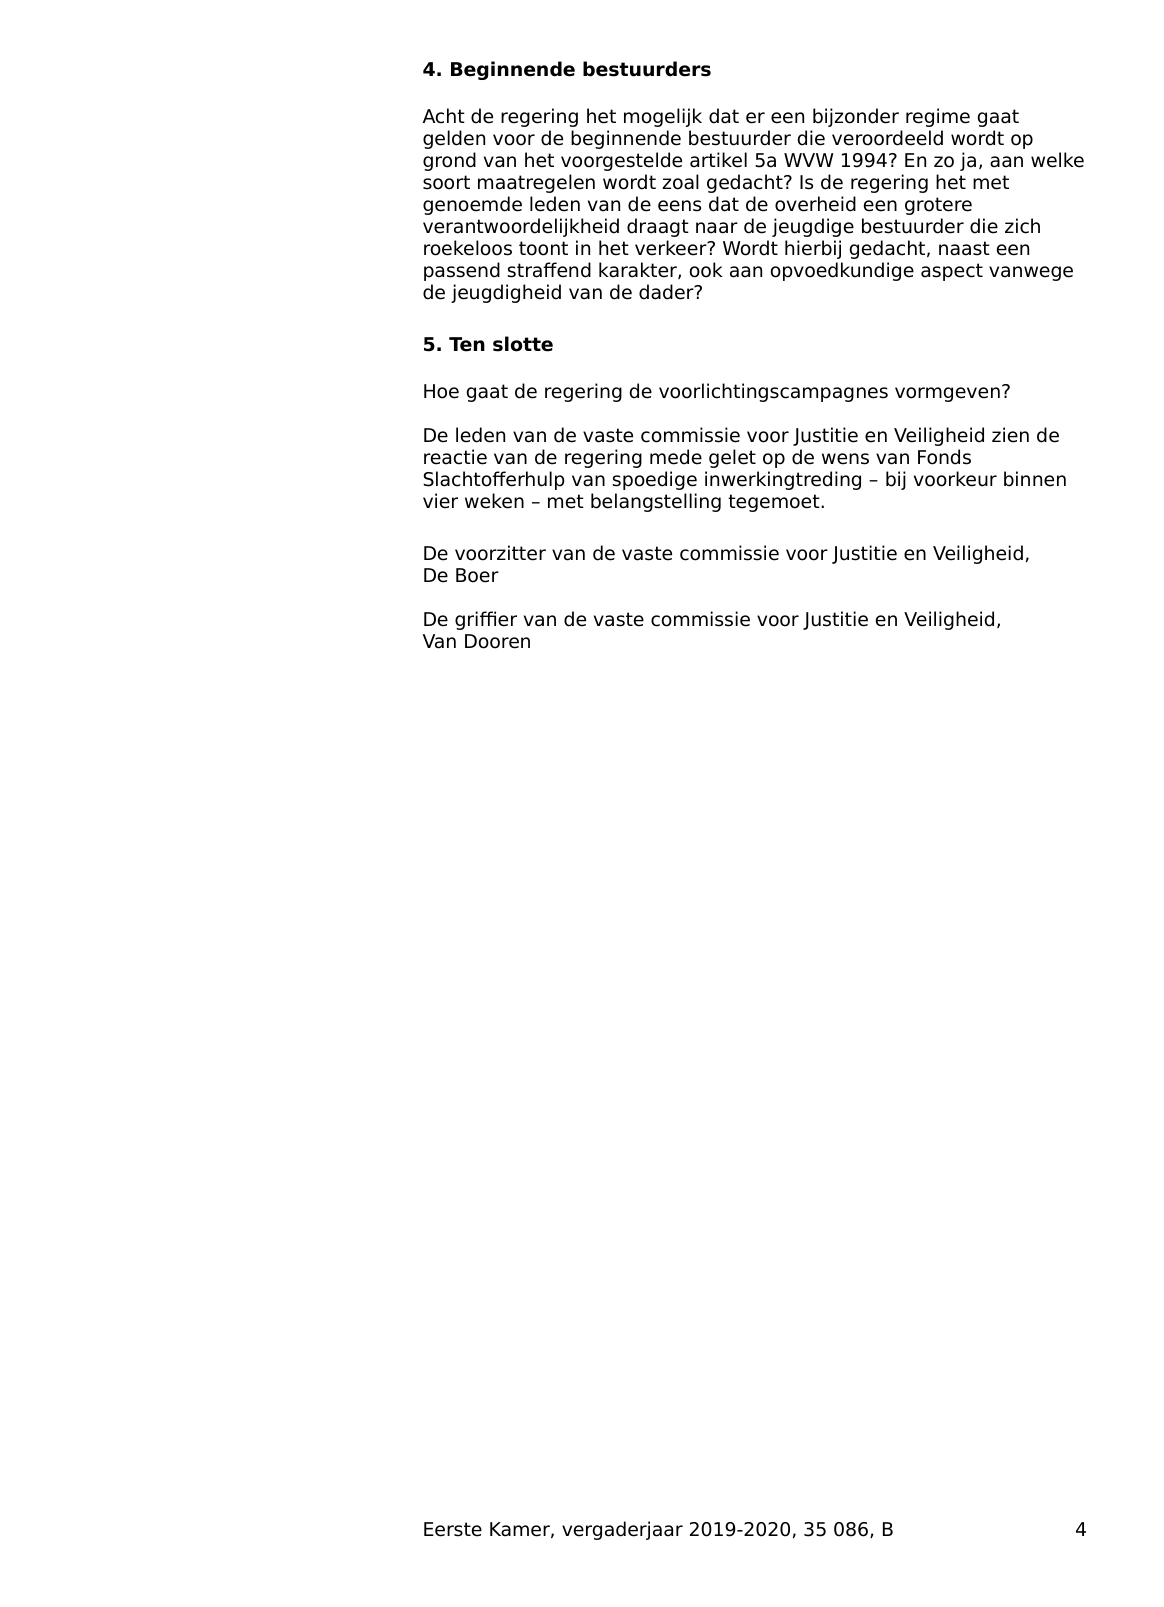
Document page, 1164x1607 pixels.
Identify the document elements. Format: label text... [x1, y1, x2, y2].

text Acht de regering het mogelijk dat er een bijzonder regime gaat gelden voor de beginnende bestuurder die veroordeeld wordt op grond van het voorgestelde artikel 5a WVW 1994? En zo ja, aan welke soort maatregelen wordt zoal gedacht? Is de regering het met genoemde leden van de eens dat de overheid een grotere verantwoordelijkheid draagt naar de jeugdige bestuurder die zich roekeloos toont in het verkeer? Wordt hierbij gedacht, naast een passend straffend karakter, ook aan opvoedkundige aspect vanwege de jeugdigheid van de dader? [422, 106, 1087, 304]
text De griffier van de vaste commissie voor Justitie en Veiligheid, Van Dooren [422, 609, 1087, 653]
subtitle 5. Ten slotte [422, 334, 1087, 356]
text De voorzitter van de vaste commissie voor Justitie en Veiligheid, De Boer [422, 543, 1087, 587]
text De leden van de vaste commissie voor Justitie en Veiligheid zien de reactie van de regering mede gelet op de wens van Fonds Slachtofferhulp van spoedige inwerkingtreding – bij voorkeur binnen vier weken – met belangstelling tegemoet. [422, 425, 1087, 513]
subtitle 4. Beginnende bestuurders [422, 59, 1087, 81]
text Hoe gaat de regering de voorlichtingscampagnes vormgeven? [422, 381, 1087, 403]
